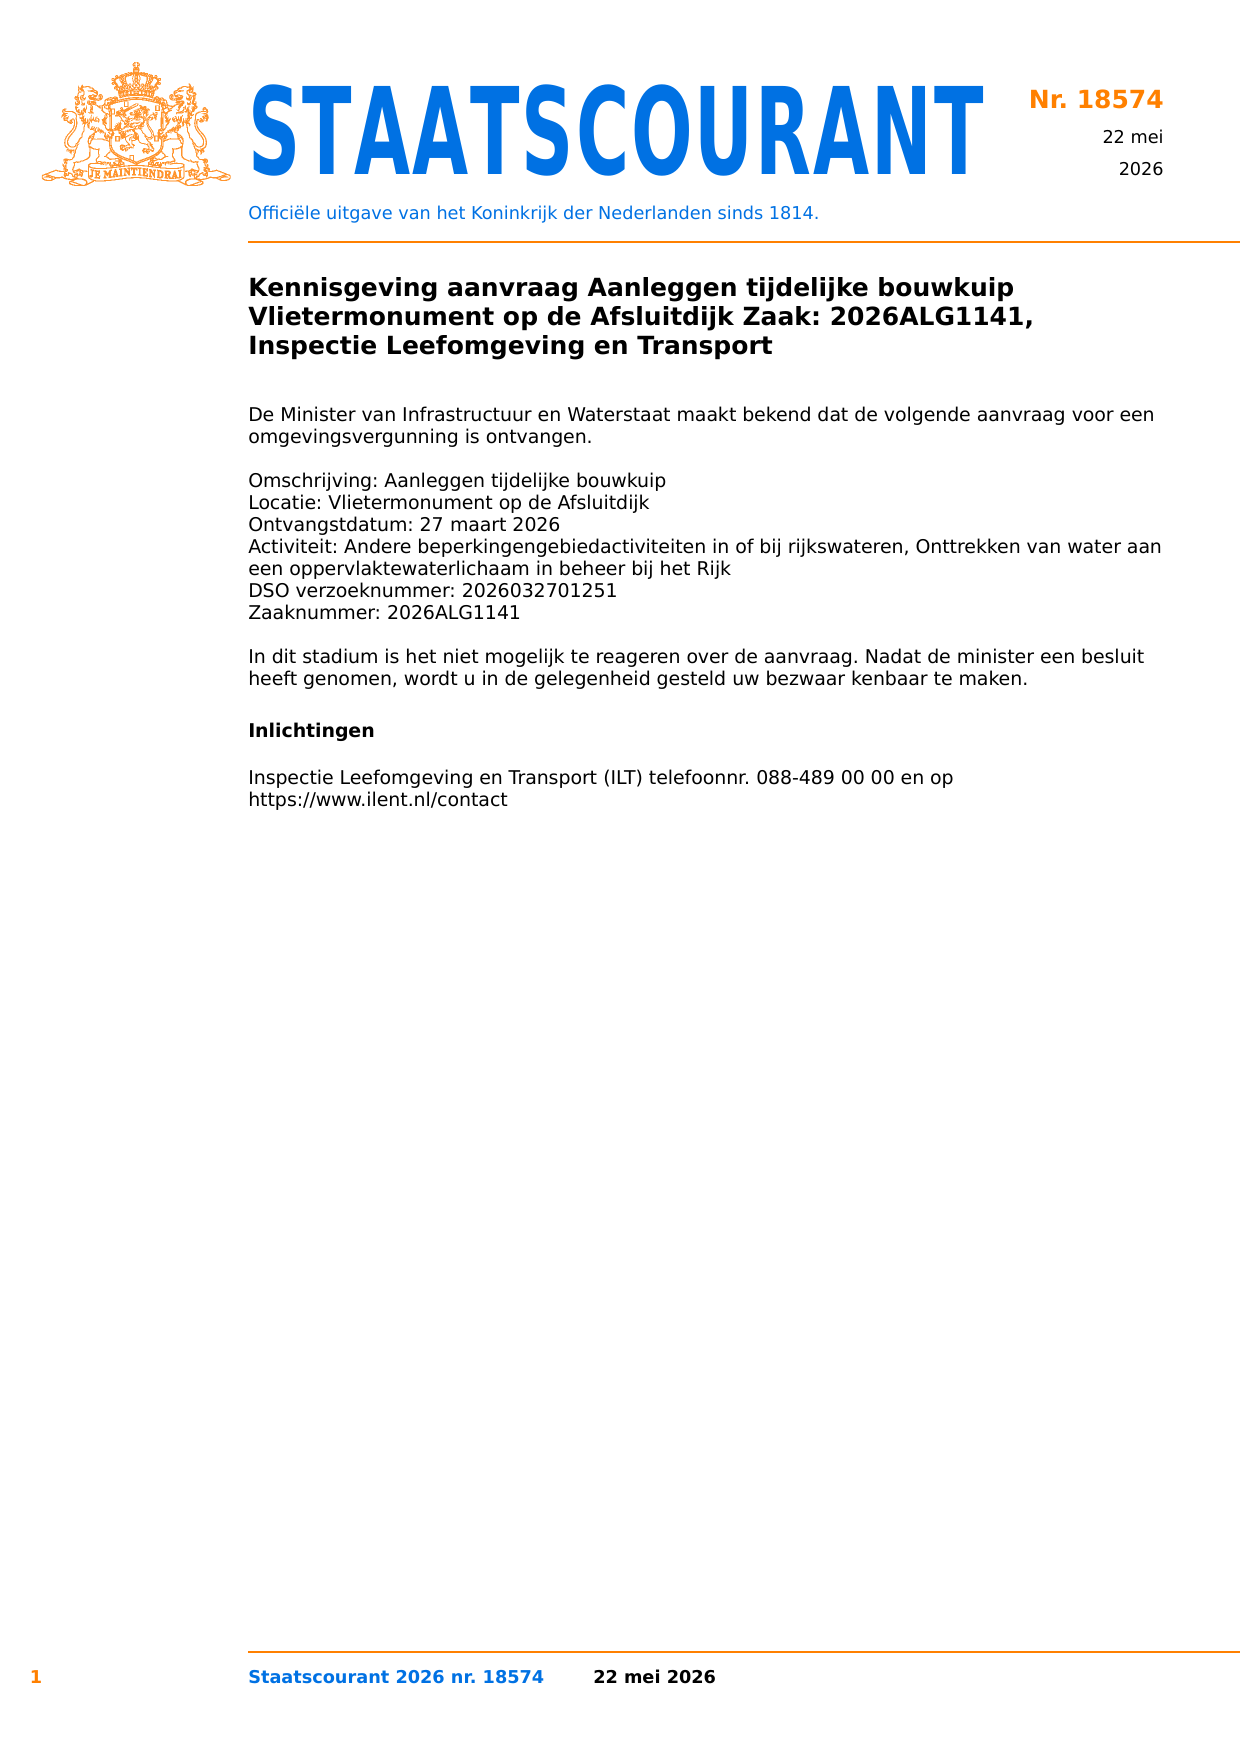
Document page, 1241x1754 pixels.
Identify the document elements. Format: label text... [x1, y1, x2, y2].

table_header [25, 62, 248, 241]
subtitle Kennisgeving aanvraag Aanleggen tijdelijke bouwkuip Vlietermonument op de Afsluitdijk Zaak: 2026ALG1141, Inspectie Leefomgeving en Transport [248, 273, 1163, 361]
table_cell 2026 [998, 153, 1240, 203]
text DSO verzoeknummer: 2026032701251 [248, 580, 1163, 602]
text Activiteit: Andere beperkingengebiedactiviteiten in of bij rijkswateren, Onttrekken van water aan een oppervlaktewaterlichaam in beheer bij het Rijk [248, 536, 1163, 580]
table_cell 22 mei [998, 121, 1240, 153]
subtitle Inlichtingen [248, 720, 1163, 742]
text Ontvangstdatum: 27 maart 2026 [248, 514, 1163, 536]
text Locatie: Vlietermonument op de Afsluitdijk [248, 492, 1163, 514]
text Inspectie Leefomgeving en Transport (ILT) telefoonnr. 088-489 00 00 en op https://www.ilent.nl/contact [248, 767, 1163, 811]
text In dit stadium is het niet mogelijk te reageren over de aanvraag. Nadat de minister een besluit heeft genomen, wordt u in de gelegenheid gesteld uw bezwaar kenbaar te maken. [248, 646, 1163, 690]
table_header STAATSCOURANT [248, 62, 998, 203]
text De Minister van Infrastructuur en Waterstaat maakt bekend dat de volgende aanvraag voor een omgevingsvergunning is ontvangen. [248, 404, 1163, 448]
table_header Nr. 18574 [998, 62, 1240, 121]
table_cell Officiële uitgave van het Koninkrijk der Nederlanden sinds 1814. [248, 203, 1240, 241]
text Zaaknummer: 2026ALG1141 [248, 602, 1163, 624]
picture [41, 62, 231, 186]
text Omschrijving: Aanleggen tijdelijke bouwkuip [248, 470, 1163, 492]
